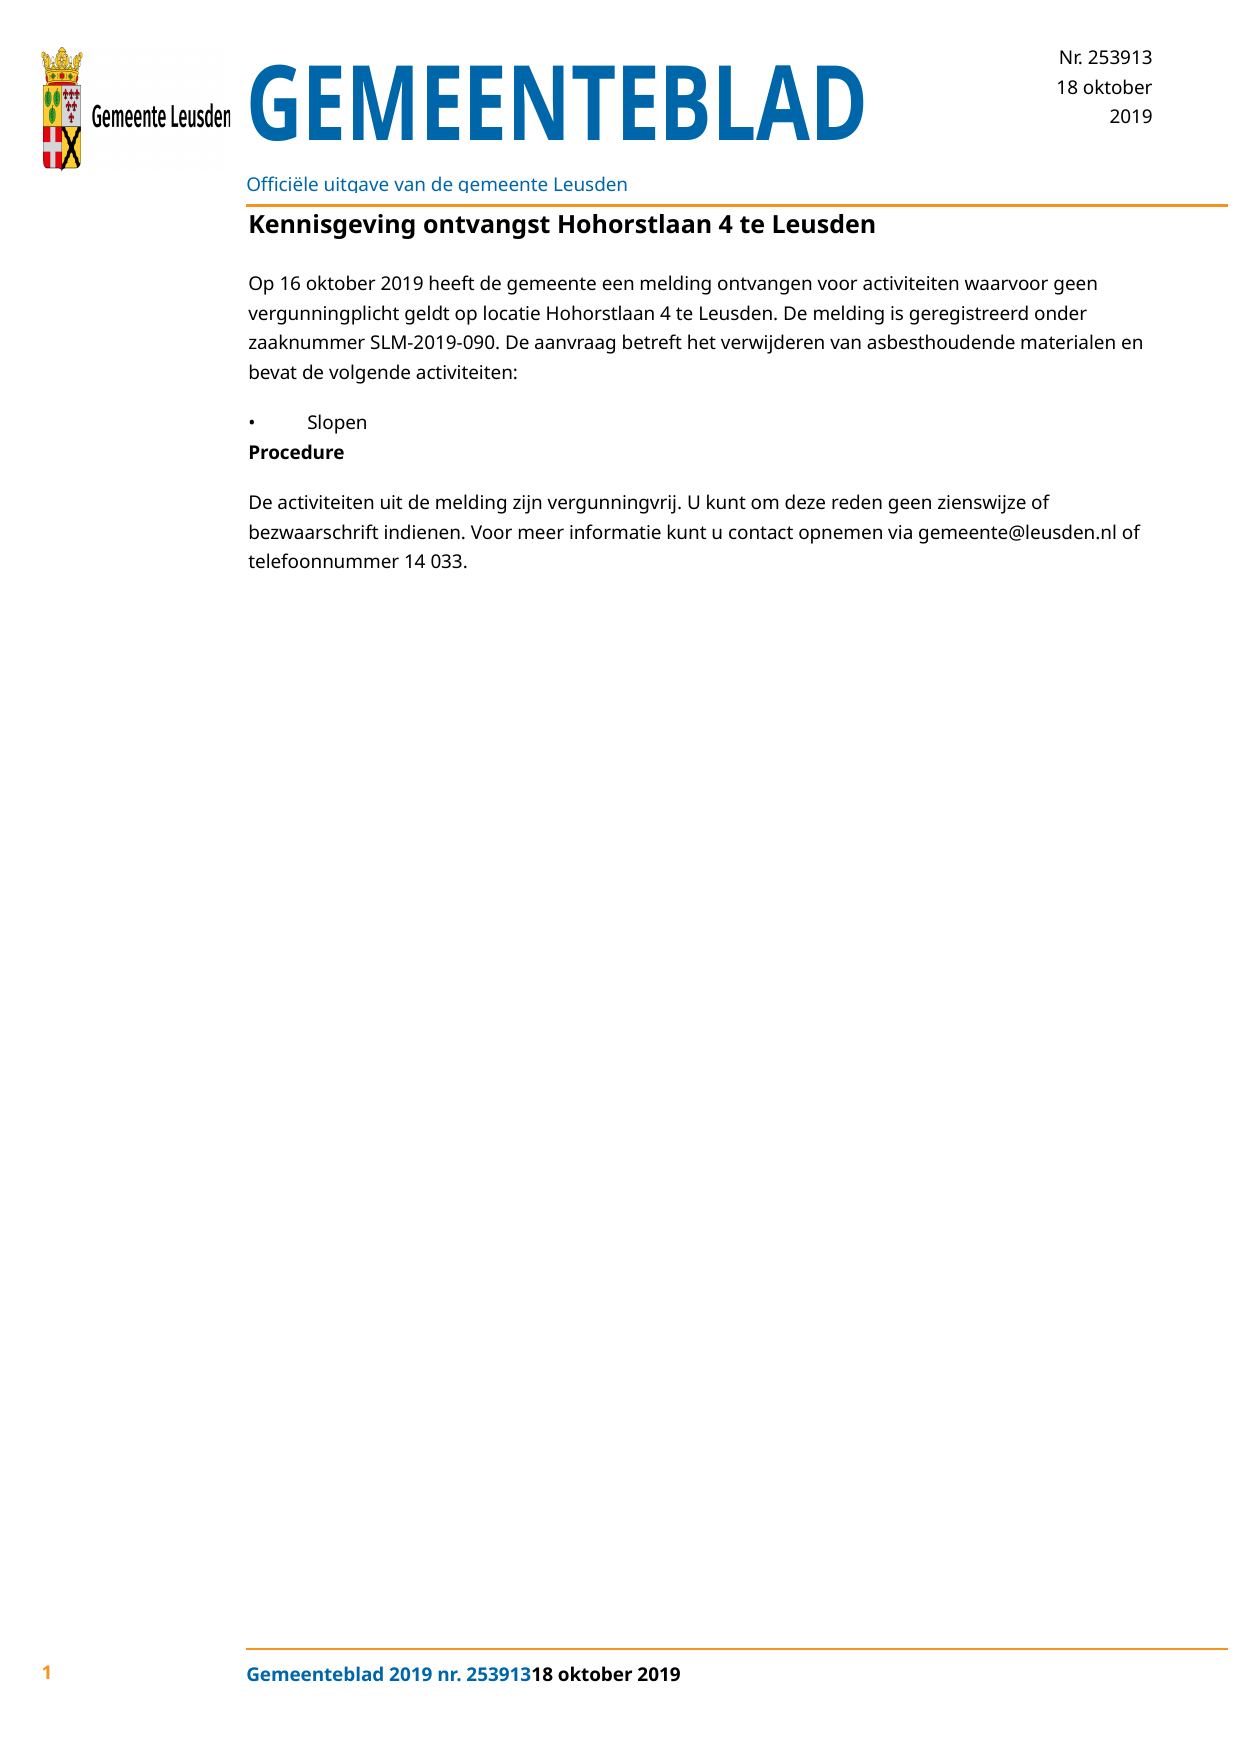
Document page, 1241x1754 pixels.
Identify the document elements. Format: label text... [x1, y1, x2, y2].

picture [41, 47, 231, 172]
text De activiteiten uit de melding zijn vergunningvrij. U kunt om deze reden geen zienswijze of bezwaarschrift indienen. Voor meer informatie kunt u contact opnemen via gemeente@leusden.nl of telefoonnummer 14 033. [248, 489, 1152, 574]
list Slopen [248, 409, 1152, 435]
text Op 16 oktober 2019 heeft de gemeente een melding ontvangen voor activiteiten waarvoor geen vergunningplicht geldt op locatie Hohorstlaan 4 te Leusden. De melding is geregistreerd onder zaaknummer SLM-2019-090. De aanvraag betreft het verwijderen van asbesthoudende materialen en bevat de volgende activiteiten: [248, 270, 1152, 385]
text Procedure [248, 439, 1152, 465]
text Kennisgeving ontvangst Hohorstlaan 4 te Leusden [248, 207, 1152, 241]
